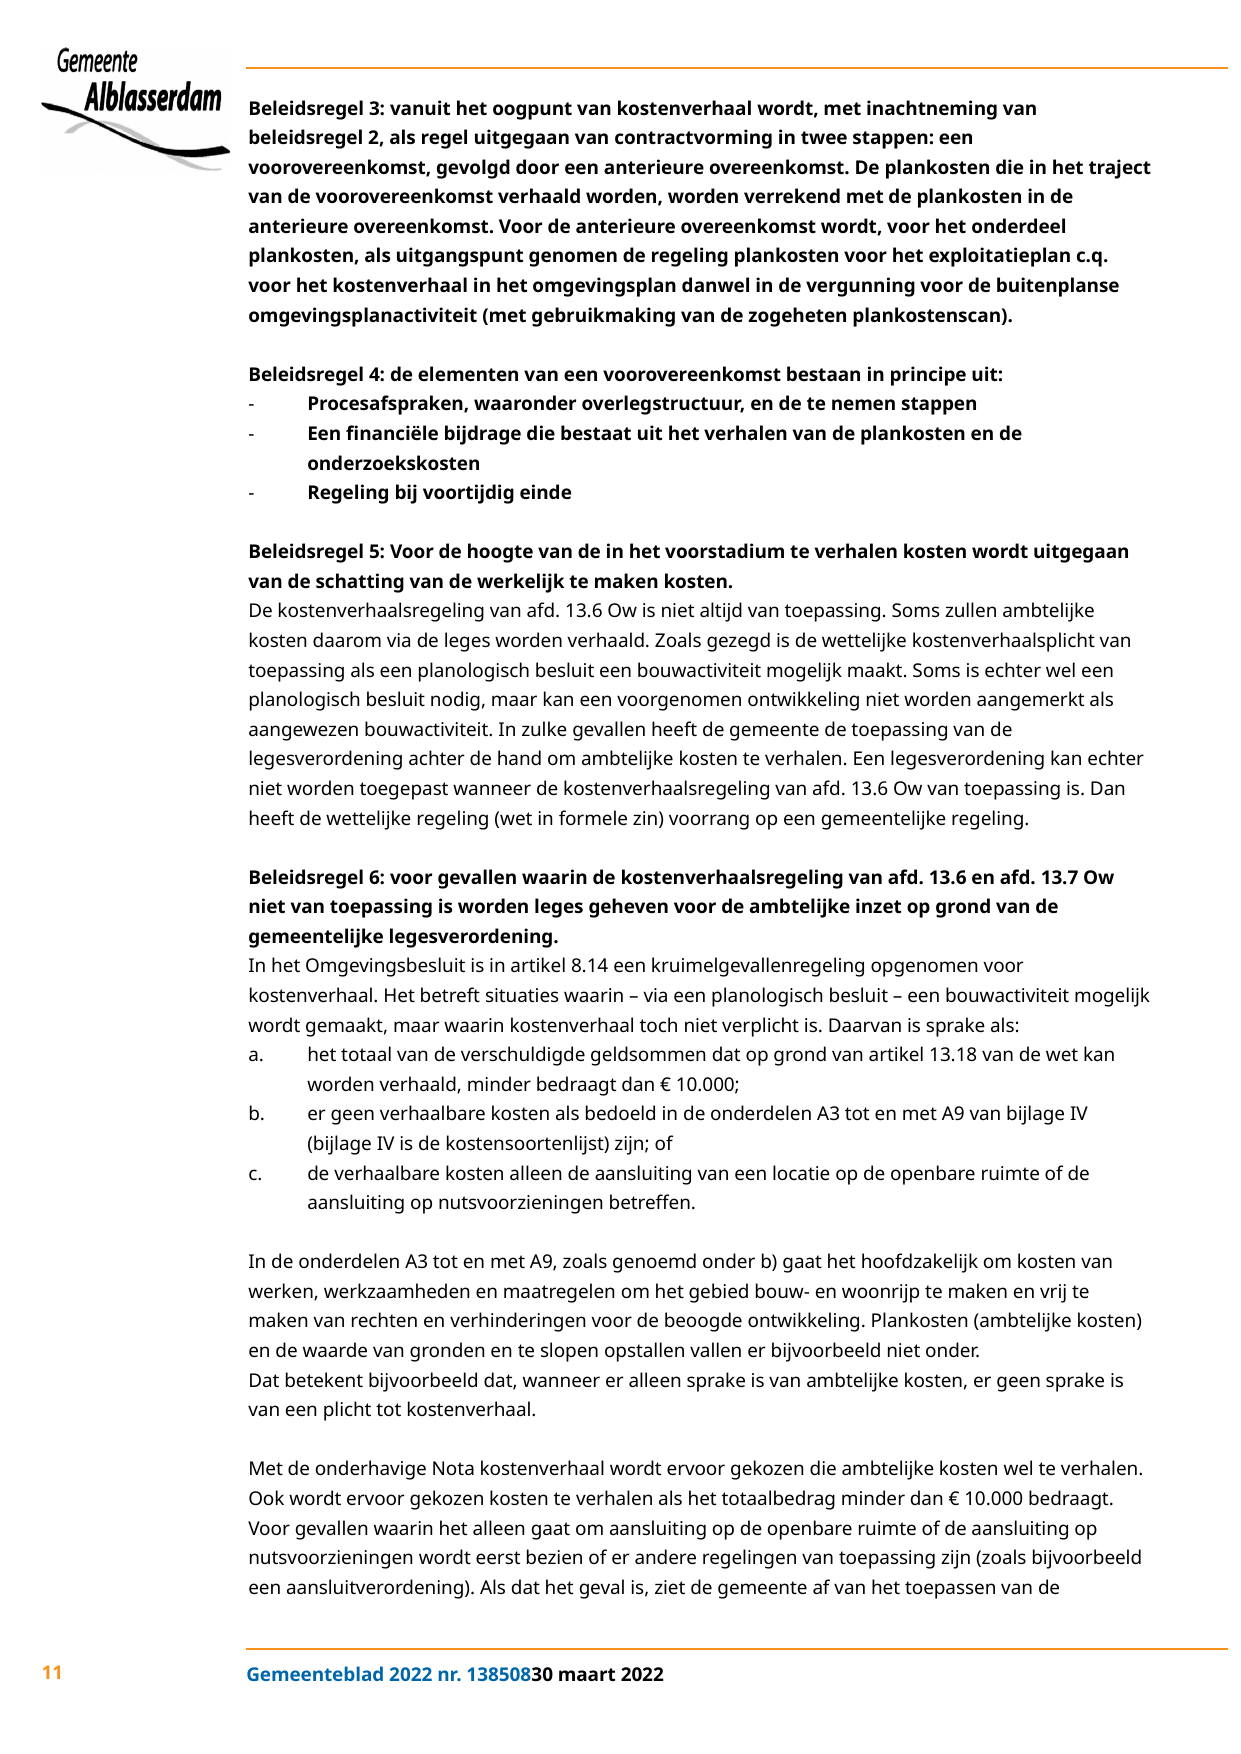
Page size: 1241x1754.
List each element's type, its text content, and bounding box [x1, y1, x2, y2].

text Met de onderhavige Nota kostenverhaal wordt ervoor gekozen die ambtelijke kosten wel te verhalen. Ook wordt ervoor gekozen kosten te verhalen als het totaalbedrag minder dan € 10.000 bedraagt. Voor gevallen waarin het alleen gaat om aansluiting op de openbare ruimte of de aansluiting op nutsvoorzieningen wordt eerst bezien of er andere regelingen van toepassing zijn (zoals bijvoorbeeld een aansluitverordening). Als dat het geval is, ziet de gemeente af van het toepassen van de [248, 1456, 1152, 1600]
text Beleidsregel 6: voor gevallen waarin de kostenverhaalsregeling van afd. 13.6 en afd. 13.7 Ow niet van toepassing is worden leges geheven voor de ambtelijke inzet op grond van de gemeentelijke legesverordening. [248, 864, 1152, 949]
list het totaal van de verschuldigde geldsommen dat op grond van artikel 13.18 van de wet kan worden verhaald, minder bedraagt dan € 10.000; [248, 1041, 1152, 1097]
text In het Omgevingsbesluit is in artikel 8.14 een kruimelgevallenregeling opgenomen voor kostenverhaal. Het betreft situaties waarin – via een planologisch besluit – een bouwactiviteit mogelijk wordt gemaakt, maar waarin kostenverhaal toch niet verplicht is. Daarvan is sprake als: [248, 953, 1152, 1038]
list Een financiële bijdrage die bestaat uit het verhalen van de plankosten en de onderzoekskosten [248, 420, 1152, 476]
text De kostenverhaalsregeling van afd. 13.6 Ow is niet altijd van toepassing. Soms zullen ambtelijke kosten daarom via de leges worden verhaald. Zoals gezegd is de wettelijke kostenverhaalsplicht van toepassing als een planologisch besluit een bouwactiviteit mogelijk maakt. Soms is echter wel een planologisch besluit nodig, maar kan een voorgenomen ontwikkeling niet worden aangemerkt als aangewezen bouwactiviteit. In zulke gevallen heeft de gemeente de toepassing van de legesverordening achter de hand om ambtelijke kosten te verhalen. Een legesverordening kan echter niet worden toegepast wanneer de kostenverhaalsregeling van afd. 13.6 Ow van toepassing is. Dan heeft de wettelijke regeling (wet in formele zin) voorrang op een gemeentelijke regeling. [248, 598, 1152, 831]
text Beleidsregel 5: Voor de hoogte van de in het voorstadium te verhalen kosten wordt uitgegaan van de schatting van de werkelijk te maken kosten. [248, 538, 1152, 594]
list er geen verhaalbare kosten als bedoeld in de onderdelen A3 tot en met A9 van bijlage IV (bijlage IV is de kostensoortenlijst) zijn; of [248, 1101, 1152, 1156]
text Beleidsregel 4: de elementen van een voorovereenkomst bestaan in principe uit: [248, 361, 1152, 387]
text Beleidsregel 3: vanuit het oogpunt van kostenverhaal wordt, met inachtneming van beleidsregel 2, als regel uitgegaan van contractvorming in twee stappen: een voorovereenkomst, gevolgd door een anterieure overeenkomst. De plankosten die in het traject van de voorovereenkomst verhaald worden, worden verrekend met de plankosten in de anterieure overeenkomst. Voor de anterieure overeenkomst wordt, voor het onderdeel plankosten, als uitgangspunt genomen de regeling plankosten voor het exploitatieplan c.q. voor het kostenverhaal in het omgevingsplan danwel in de vergunning voor de buitenplanse omgevingsplanactiviteit (met gebruikmaking van de zogeheten plankostenscan). [248, 95, 1152, 328]
list Procesafspraken, waaronder overlegstructuur, en de te nemen stappen [248, 391, 1152, 416]
list de verhaalbare kosten alleen de aansluiting van een locatie op de openbare ruimte of de aansluiting op nutsvoorzieningen betreffen. [248, 1160, 1152, 1215]
text Dat betekent bijvoorbeeld dat, wanneer er alleen sprake is van ambtelijke kosten, er geen sprake is van een plicht tot kostenverhaal. [248, 1367, 1152, 1422]
picture [41, 47, 231, 172]
list Regeling bij voortijdig einde [248, 479, 1152, 505]
text In de onderdelen A3 tot en met A9, zoals genoemd onder b) gaat het hoofdzakelijk om kosten van werken, werkzaamheden en maatregelen om het gebied bouw- en woonrijp te maken en vrij te maken van rechten en verhinderingen voor de beoogde ontwikkeling. Plankosten (ambtelijke kosten) en de waarde van gronden en te slopen opstallen vallen er bijvoorbeeld niet onder. [248, 1248, 1152, 1363]
